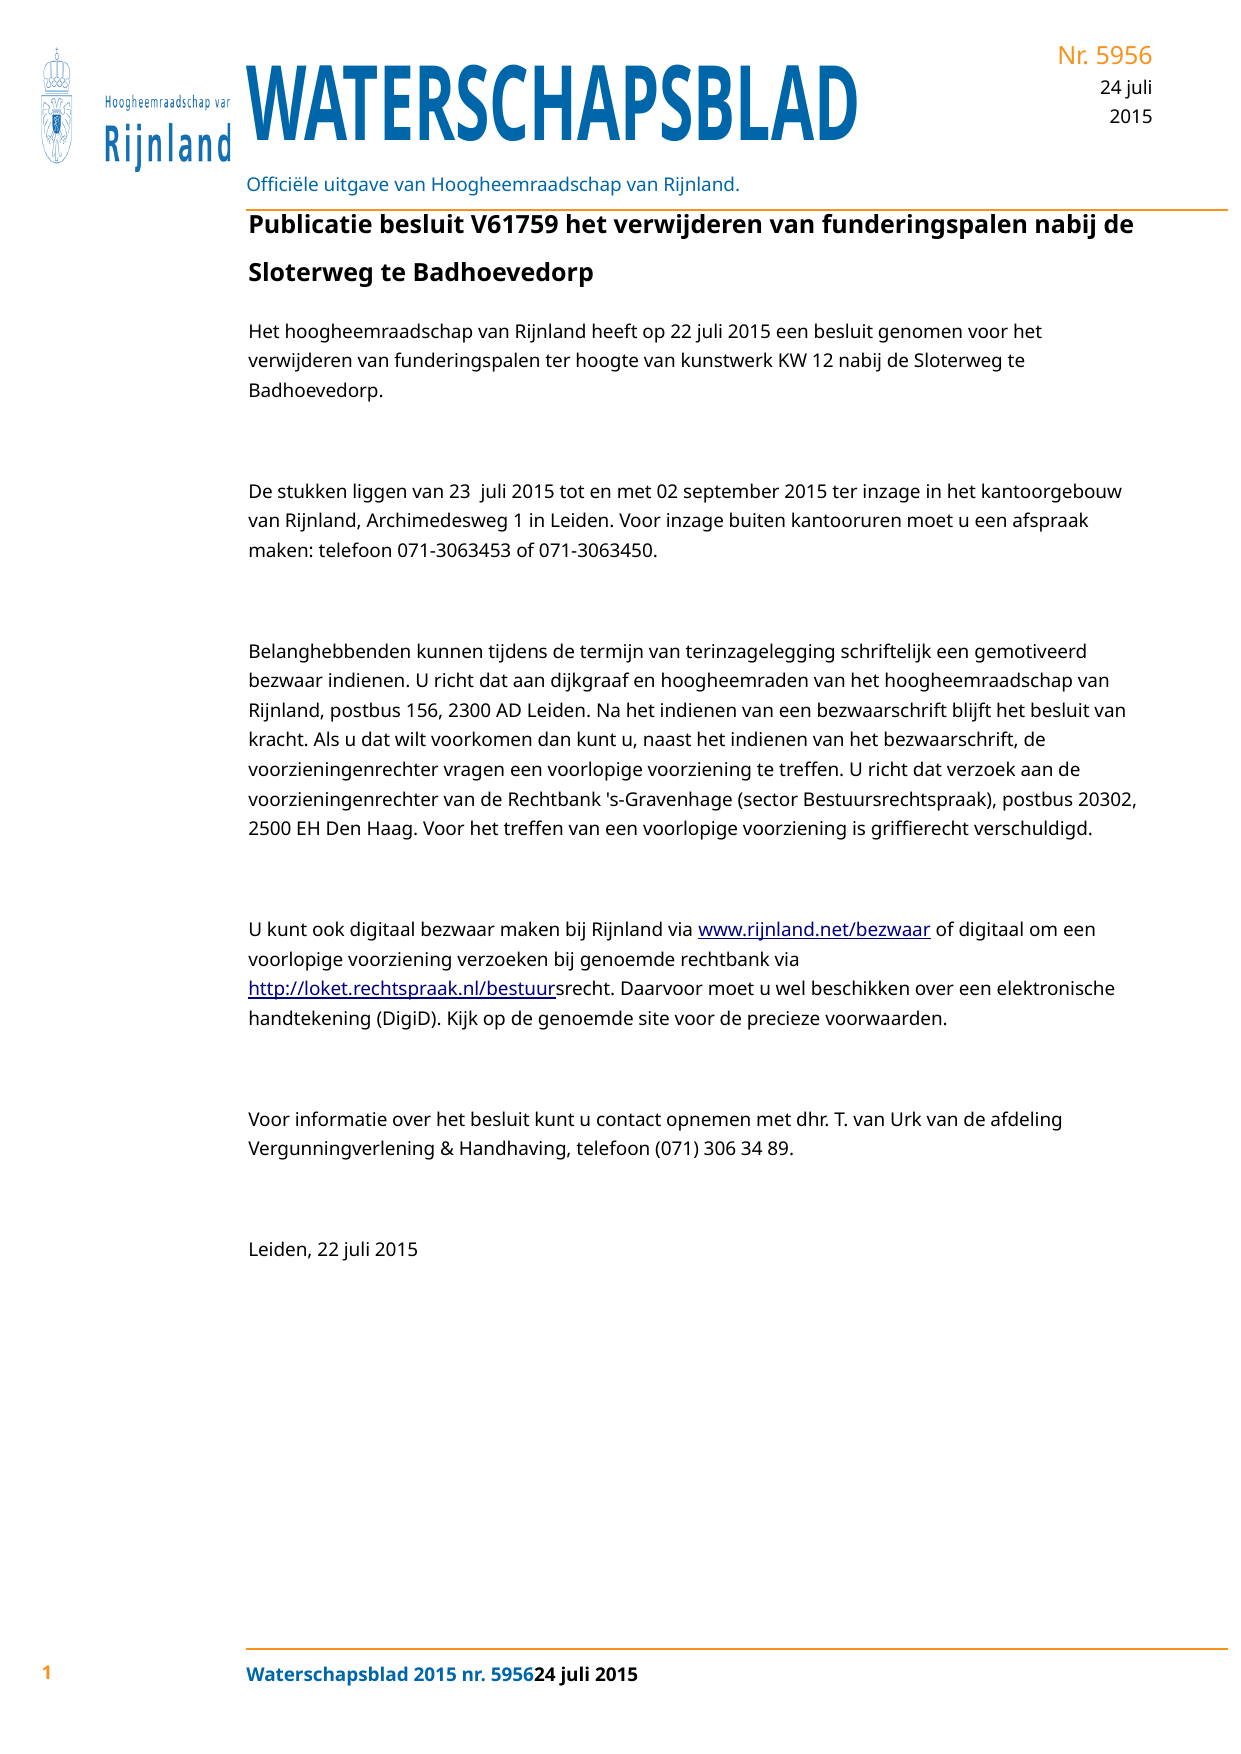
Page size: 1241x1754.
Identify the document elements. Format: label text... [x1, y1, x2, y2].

text Het hoogheemraadschap van Rijnland heeft op 22 juli 2015 een besluit genomen voor het verwijderen van funderingspalen ter hoogte van kunstwerk KW 12 nabij de Sloterweg te Badhoevedorp. [248, 318, 1152, 403]
picture [41, 47, 231, 172]
text Voor informatie over het besluit kunt u contact opnemen met dhr. T. van Urk van de afdeling Vergunningverlening & Handhaving, telefoon (071) 306 34 89. [248, 1106, 1152, 1161]
text De stukken liggen van 23 juli 2015 tot en met 02 september 2015 ter inzage in het kantoorgebouw van Rijnland, Archimedesweg 1 in Leiden. Voor inzage buiten kantooruren moet u een afspraak maken: telefoon 071-3063453 of 071-3063450. [248, 478, 1152, 563]
text Publicatie besluit V61759 het verwijderen van funderingspalen nabij de Sloterweg te Badhoevedorp [248, 211, 1152, 288]
text U kunt ook digitaal bezwaar maken bij Rijnland via www.rijnland.net/bezwaar of digitaal om een voorlopige voorziening verzoeken bij genoemde rechtbank via http://loket.rechtspraak.nl/bestuursrecht. Daarvoor moet u wel beschikken over een elektronische handtekening (DigiD). Kijk op de genoemde site voor de precieze voorwaarden. [248, 916, 1152, 1031]
text Belanghebbenden kunnen tijdens de termijn van terinzagelegging schriftelijk een gemotiveerd bezwaar indienen. U richt dat aan dijkgraaf en hoogheemraden van het hoogheemraadschap van Rijnland, postbus 156, 2300 AD Leiden. Na het indienen van een bezwaarschrift blijft het besluit van kracht. Als u dat wilt voorkomen dan kunt u, naast het indienen van het bezwaarschrift, de voorzieningenrechter vragen een voorlopige voorziening te treffen. U richt dat verzoek aan de voorzieningenrechter van de Rechtbank 's-Gravenhage (sector Bestuursrechtspraak), postbus 20302, 2500 EH Den Haag. Voor het treffen van een voorlopige voorziening is griffierecht verschuldigd. [248, 638, 1152, 841]
text Leiden, 22 juli 2015 [248, 1236, 1152, 1262]
